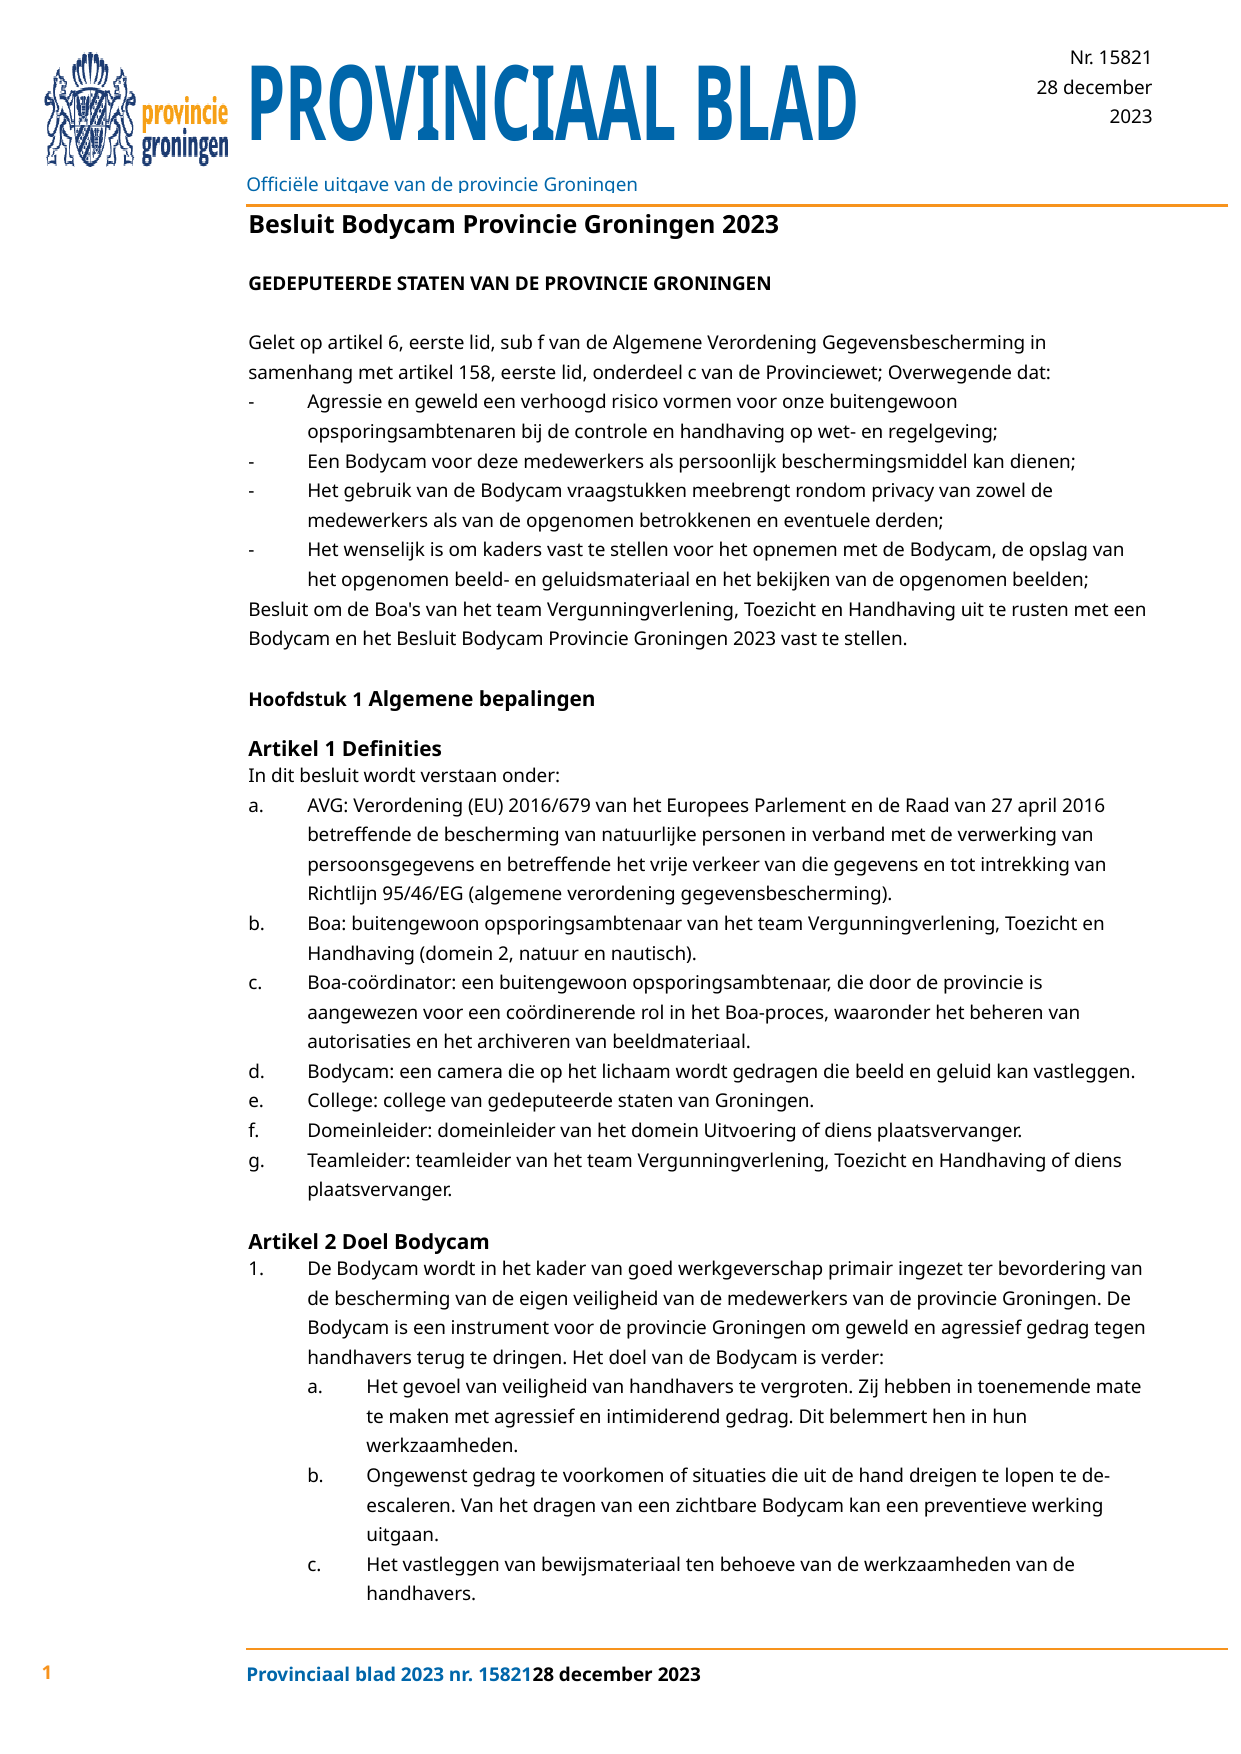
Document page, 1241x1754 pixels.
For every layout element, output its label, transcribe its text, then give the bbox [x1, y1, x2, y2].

text Hoofdstuk 1 Algemene bepalingen [248, 684, 1152, 713]
text Besluit om de Boa's van het team Vergunningverlening, Toezicht en Handhaving uit te rusten met een Bodycam en het Besluit Bodycam Provincie Groningen 2023 vast te stellen. [248, 596, 1152, 651]
text In dit besluit wordt verstaan onder: [248, 762, 1152, 788]
text Gelet op artikel 6, eerste lid, sub f van de Algemene Verordening Gegevensbescherming in samenhang met artikel 158, eerste lid, onderdeel c van de Provinciewet; Overwegende dat: [248, 329, 1152, 385]
list Teamleider: teamleider van het team Vergunningverlening, Toezicht en Handhaving of diens plaatsvervanger. [248, 1147, 1152, 1202]
list Domeinleider: domeinleider van het domein Uitvoering of diens plaatsvervanger. [248, 1117, 1152, 1143]
list Boa-coördinator: een buitengewoon opsporingsambtenaar, die door de provincie is aangewezen voor een coördinerende rol in het Boa-proces, waaronder het beheren van autorisaties en het archiveren van beeldmateriaal. [248, 969, 1152, 1054]
list Het wenselijk is om kaders vast te stellen voor het opnemen met de Bodycam, de opslag van het opgenomen beeld- en geluidsmateriaal en het bekijken van de opgenomen beelden; [248, 537, 1152, 592]
picture [41, 47, 231, 172]
text GEDEPUTEERDE STATEN VAN DE PROVINCIE GRONINGEN [248, 270, 1152, 296]
list AVG: Verordening (EU) 2016/679 van het Europees Parlement en de Raad van 27 april 2016 betreffende de bescherming van natuurlijke personen in verband met de verwerking van persoonsgegevens en betreffende het vrije verkeer van die gegevens en tot intrekking van Richtlijn 95/46/EG (algemene verordening gegevensbescherming). [248, 792, 1152, 906]
list Een Bodycam voor deze medewerkers als persoonlijk beschermingsmiddel kan dienen; [248, 448, 1152, 473]
list College: college van gedeputeerde staten van Groningen. [248, 1088, 1152, 1113]
list Boa: buitengewoon opsporingsambtenaar van het team Vergunningverlening, Toezicht en Handhaving (domein 2, natuur en nautisch). [248, 910, 1152, 965]
list Het vastleggen van bewijsmateriaal ten behoeve van de werkzaamheden van de handhavers. [307, 1551, 1152, 1606]
text Besluit Bodycam Provincie Groningen 2023 [248, 207, 1152, 241]
list De Bodycam wordt in het kader van goed werkgeverschap primair ingezet ter bevordering van de bescherming van de eigen veiligheid van de medewerkers van de provincie Groningen. De Bodycam is een instrument voor de provincie Groningen om geweld en agressief gedrag tegen handhavers terug te dringen. Het doel van de Bodycam is verder: [248, 1255, 1152, 1370]
list Ongewenst gedrag te voorkomen of situaties die uit de hand dreigen te lopen te de-escaleren. Van het dragen van een zichtbare Bodycam kan een preventieve werking uitgaan. [307, 1462, 1152, 1547]
text Artikel 2 Doel Bodycam [248, 1227, 1152, 1255]
text Artikel 1 Definities [248, 734, 1152, 762]
list Agressie en geweld een verhoogd risico vormen voor onze buitengewoon opsporingsambtenaren bij de controle en handhaving op wet- en regelgeving; [248, 389, 1152, 444]
list Bodycam: een camera die op het lichaam wordt gedragen die beeld en geluid kan vastleggen. [248, 1058, 1152, 1084]
list Het gevoel van veiligheid van handhavers te vergroten. Zij hebben in toenemende mate te maken met agressief en intimiderend gedrag. Dit belemmert hen in hun werkzaamheden. [307, 1373, 1152, 1458]
list Het gebruik van de Bodycam vraagstukken meebrengt rondom privacy van zowel de medewerkers als van de opgenomen betrokkenen en eventuele derden; [248, 477, 1152, 533]
